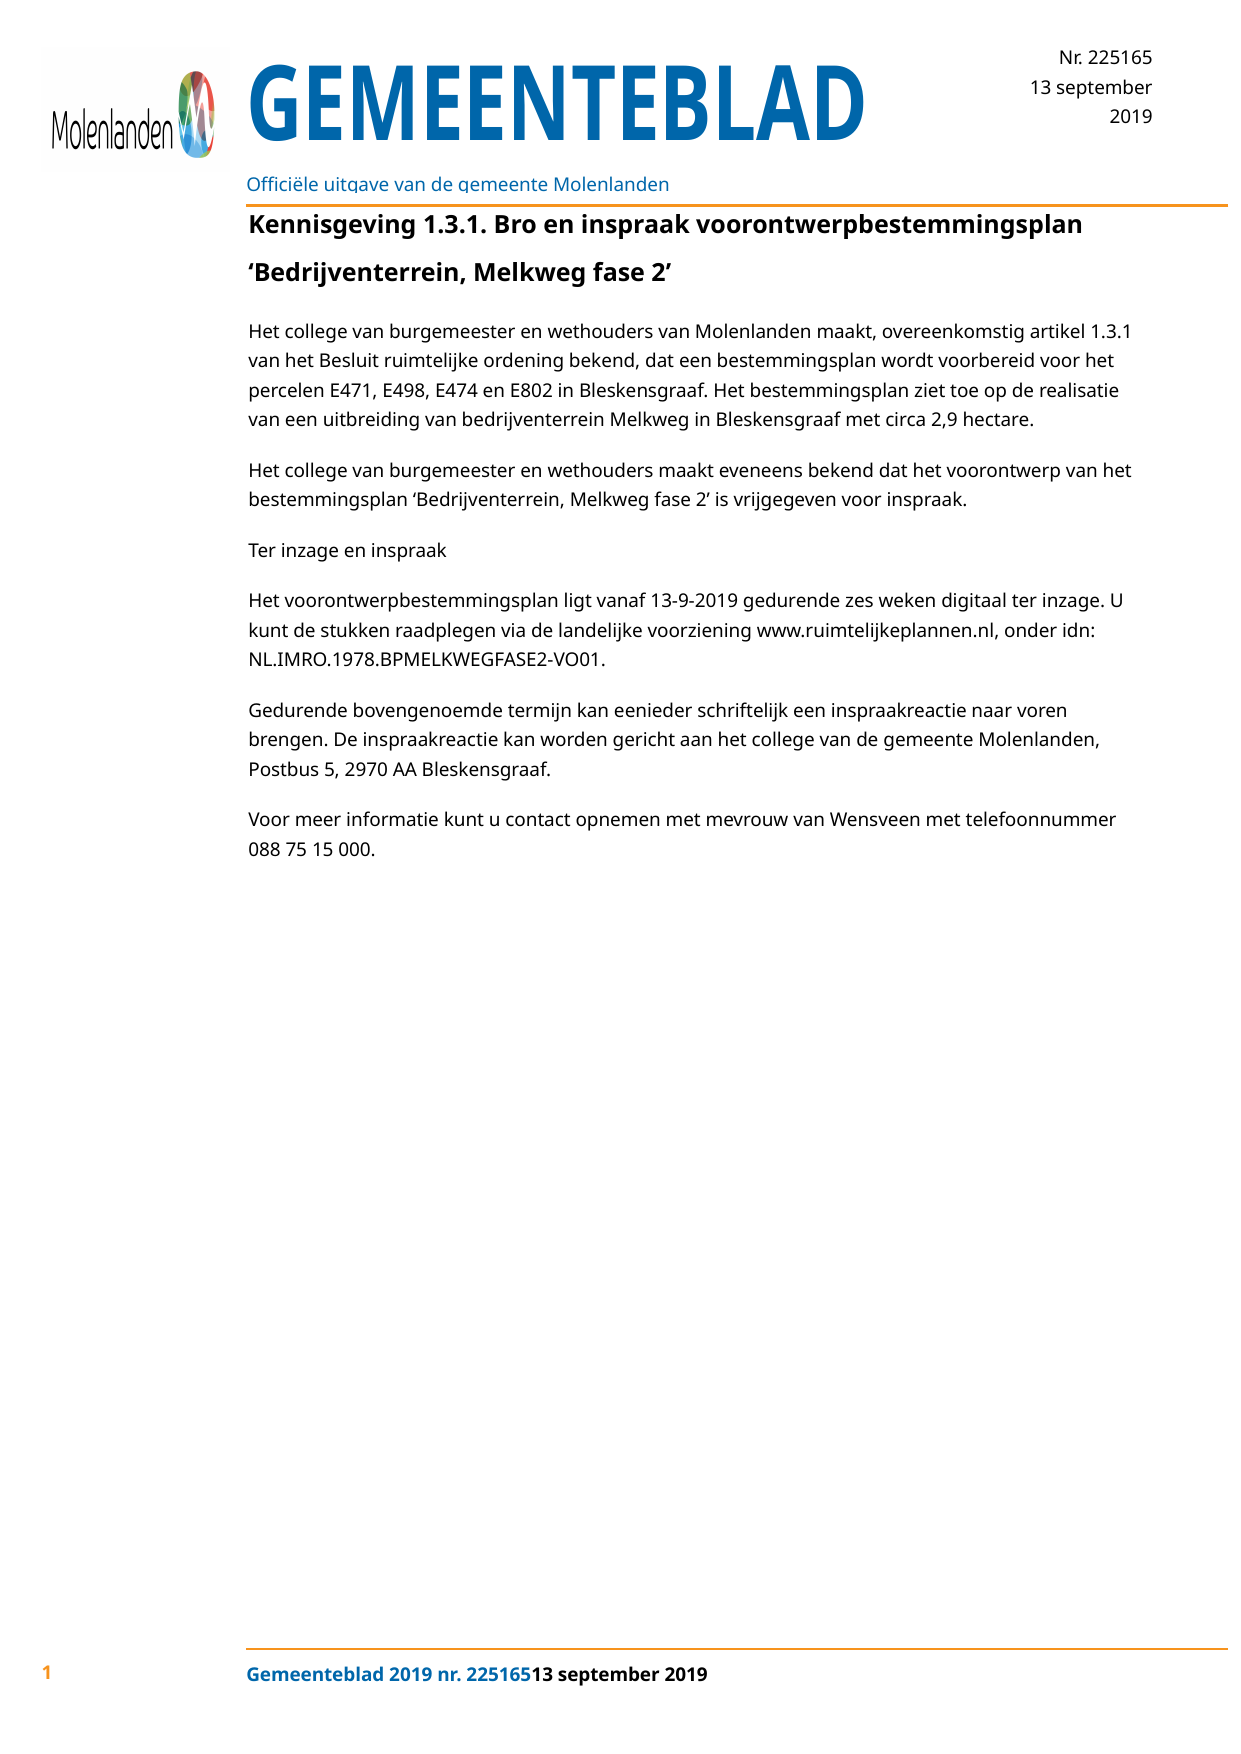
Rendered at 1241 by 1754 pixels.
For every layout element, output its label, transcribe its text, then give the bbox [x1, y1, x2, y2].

text Het college van burgemeester en wethouders maakt eveneens bekend dat het voorontwerp van het bestemmingsplan ‘Bedrijventerrein, Melkweg fase 2’ is vrijgegeven voor inspraak. [248, 457, 1152, 512]
text Het voorontwerpbestemmingsplan ligt vanaf 13-9-2019 gedurende zes weken digitaal ter inzage. U kunt de stukken raadplegen via de landelijke voorziening www.ruimtelijkeplannen.nl, onder idn: NL.IMRO.1978.BPMELKWEGFASE2‐VO01. [248, 587, 1152, 672]
picture [41, 47, 231, 172]
text Kennisgeving 1.3.1. Bro en inspraak voorontwerpbestemmingsplan ‘Bedrijventerrein, Melkweg fase 2’ [248, 207, 1152, 288]
text Gedurende bovengenoemde termijn kan eenieder schriftelijk een inspraakreactie naar voren brengen. De inspraakreactie kan worden gericht aan het college van de gemeente Molenlanden, Postbus 5, 2970 AA Bleskensgraaf. [248, 697, 1152, 782]
text Voor meer informatie kunt u contact opnemen met mevrouw van Wensveen met telefoonnummer 088 75 15 000. [248, 807, 1152, 862]
text Ter inzage en inspraak [248, 537, 1152, 563]
text Het college van burgemeester en wethouders van Molenlanden maakt, overeenkomstig artikel 1.3.1 van het Besluit ruimtelijke ordening bekend, dat een bestemmingsplan wordt voorbereid voor het percelen E471, E498, E474 en E802 in Bleskensgraaf. Het bestemmingsplan ziet toe op de realisatie van een uitbreiding van bedrijventerrein Melkweg in Bleskensgraaf met circa 2,9 hectare. [248, 318, 1152, 432]
